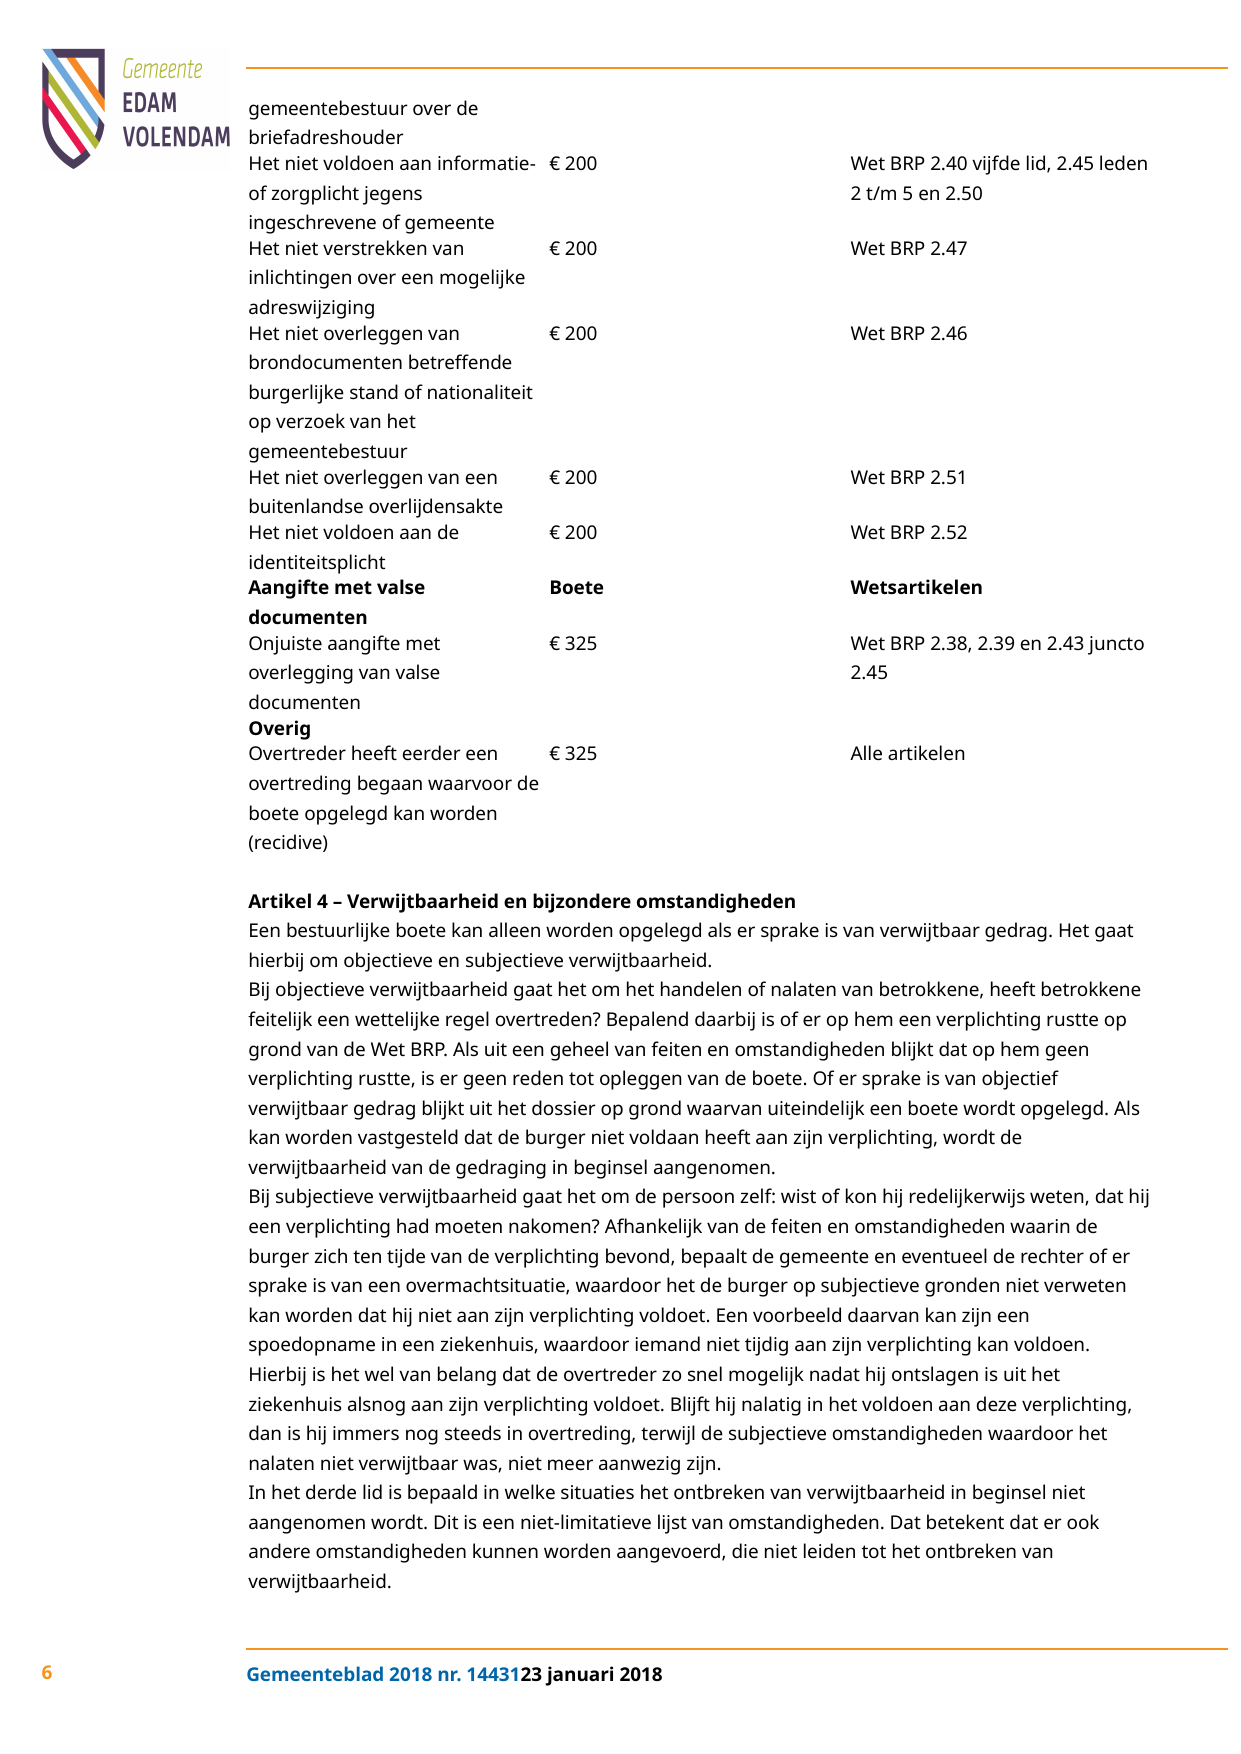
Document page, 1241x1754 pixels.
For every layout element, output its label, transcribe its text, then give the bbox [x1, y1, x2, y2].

table_cell [549, 715, 850, 741]
table_cell gemeentebestuur over de briefadreshouder [248, 95, 549, 150]
text Artikel 4 – Verwijtbaarheid en bijzondere omstandigheden [248, 888, 1152, 913]
table_cell Alle artikelen [850, 741, 1152, 855]
table_cell Overtreder heeft eerder een overtreding begaan waarvoor de boete opgelegd kan worden (recidive) [248, 741, 549, 855]
table_cell € 200 [549, 235, 850, 320]
text Een bestuurlijke boete kan alleen worden opgelegd als er sprake is van verwijtbaar gedrag. Het gaat hierbij om objectieve en subjectieve verwijtbaarheid. [248, 917, 1152, 973]
text Bij subjectieve verwijtbaarheid gaat het om de persoon zelf: wist of kon hij redelijkerwijs weten, dat hij een verplichting had moeten nakomen? Afhankelijk van de feiten en omstandigheden waarin de burger zich ten tijde van de verplichting bevond, bepaalt de gemeente en eventueel de rechter of er sprake is van een overmachtsituatie, waardoor het de burger op subjectieve gronden niet verweten kan worden dat hij niet aan zijn verplichting voldoet. Een voorbeeld daarvan kan zijn een spoedopname in een ziekenhuis, waardoor iemand niet tijdig aan zijn verplichting kan voldoen. Hierbij is het wel van belang dat de overtreder zo snel mogelijk nadat hij ontslagen is uit het ziekenhuis alsnog aan zijn verplichting voldoet. Blijft hij nalatig in het voldoen aan deze verplichting, dan is hij immers nog steeds in overtreding, terwijl de subjectieve omstandigheden waardoor het nalaten niet verwijtbaar was, niet meer aanwezig zijn. [248, 1184, 1152, 1476]
table_cell € 325 [549, 630, 850, 715]
table_cell € 325 [549, 741, 850, 855]
table_cell Wet BRP 2.51 [850, 464, 1152, 519]
table_cell € 200 [549, 150, 850, 235]
text Bij objectieve verwijtbaarheid gaat het om het handelen of nalaten van betrokkene, heeft betrokkene feitelijk een wettelijke regel overtreden? Bepalend daarbij is of er op hem een verplichting rustte op grond van de Wet BRP. Als uit een geheel van feiten en omstandigheden blijkt dat op hem geen verplichting rustte, is er geen reden tot opleggen van de boete. Of er sprake is van objectief verwijtbaar gedrag blijkt uit het dossier op grond waarvan uiteindelijk een boete wordt opgelegd. Als kan worden vastgesteld dat de burger niet voldaan heeft aan zijn verplichting, wordt de verwijtbaarheid van de gedraging in beginsel aangenomen. [248, 977, 1152, 1180]
table_cell Wet BRP 2.46 [850, 320, 1152, 464]
text In het derde lid is bepaald in welke situaties het ontbreken van verwijtbaarheid in beginsel niet aangenomen wordt. Dit is een niet-limitatieve lijst van omstandigheden. Dat betekent dat er ook andere omstandigheden kunnen worden aangevoerd, die niet leiden tot het ontbreken van verwijtbaarheid. [248, 1479, 1152, 1594]
table_cell Het niet overleggen van een buitenlandse overlijdensakte [248, 464, 549, 519]
table_cell Boete [549, 575, 850, 630]
table_cell Onjuiste aangifte met overlegging van valse documenten [248, 630, 549, 715]
table_cell Wet BRP 2.52 [850, 519, 1152, 574]
table_cell Het niet overleggen van brondocumenten betreffende burgerlijke stand of nationaliteit op verzoek van het gemeentebestuur [248, 320, 549, 464]
table_cell € 200 [549, 519, 850, 574]
table_cell [850, 715, 1152, 741]
table_cell [549, 95, 850, 150]
table_cell Wet BRP 2.47 [850, 235, 1152, 320]
table_cell Het niet voldoen aan de identiteitsplicht [248, 519, 549, 574]
table_cell Wetsartikelen [850, 575, 1152, 630]
table_cell [850, 95, 1152, 150]
table_cell Het niet voldoen aan informatie- of zorgplicht jegens ingeschrevene of gemeente [248, 150, 549, 235]
table_cell Wet BRP 2.40 vijfde lid, 2.45 leden 2 t/m 5 en 2.50 [850, 150, 1152, 235]
table_cell € 200 [549, 320, 850, 464]
picture [41, 47, 231, 172]
table_cell € 200 [549, 464, 850, 519]
table_cell Overig [248, 715, 549, 741]
table_cell Wet BRP 2.38, 2.39 en 2.43 juncto 2.45 [850, 630, 1152, 715]
table_cell Het niet verstrekken van inlichtingen over een mogelijke adreswijziging [248, 235, 549, 320]
table_cell Aangifte met valse documenten [248, 575, 549, 630]
